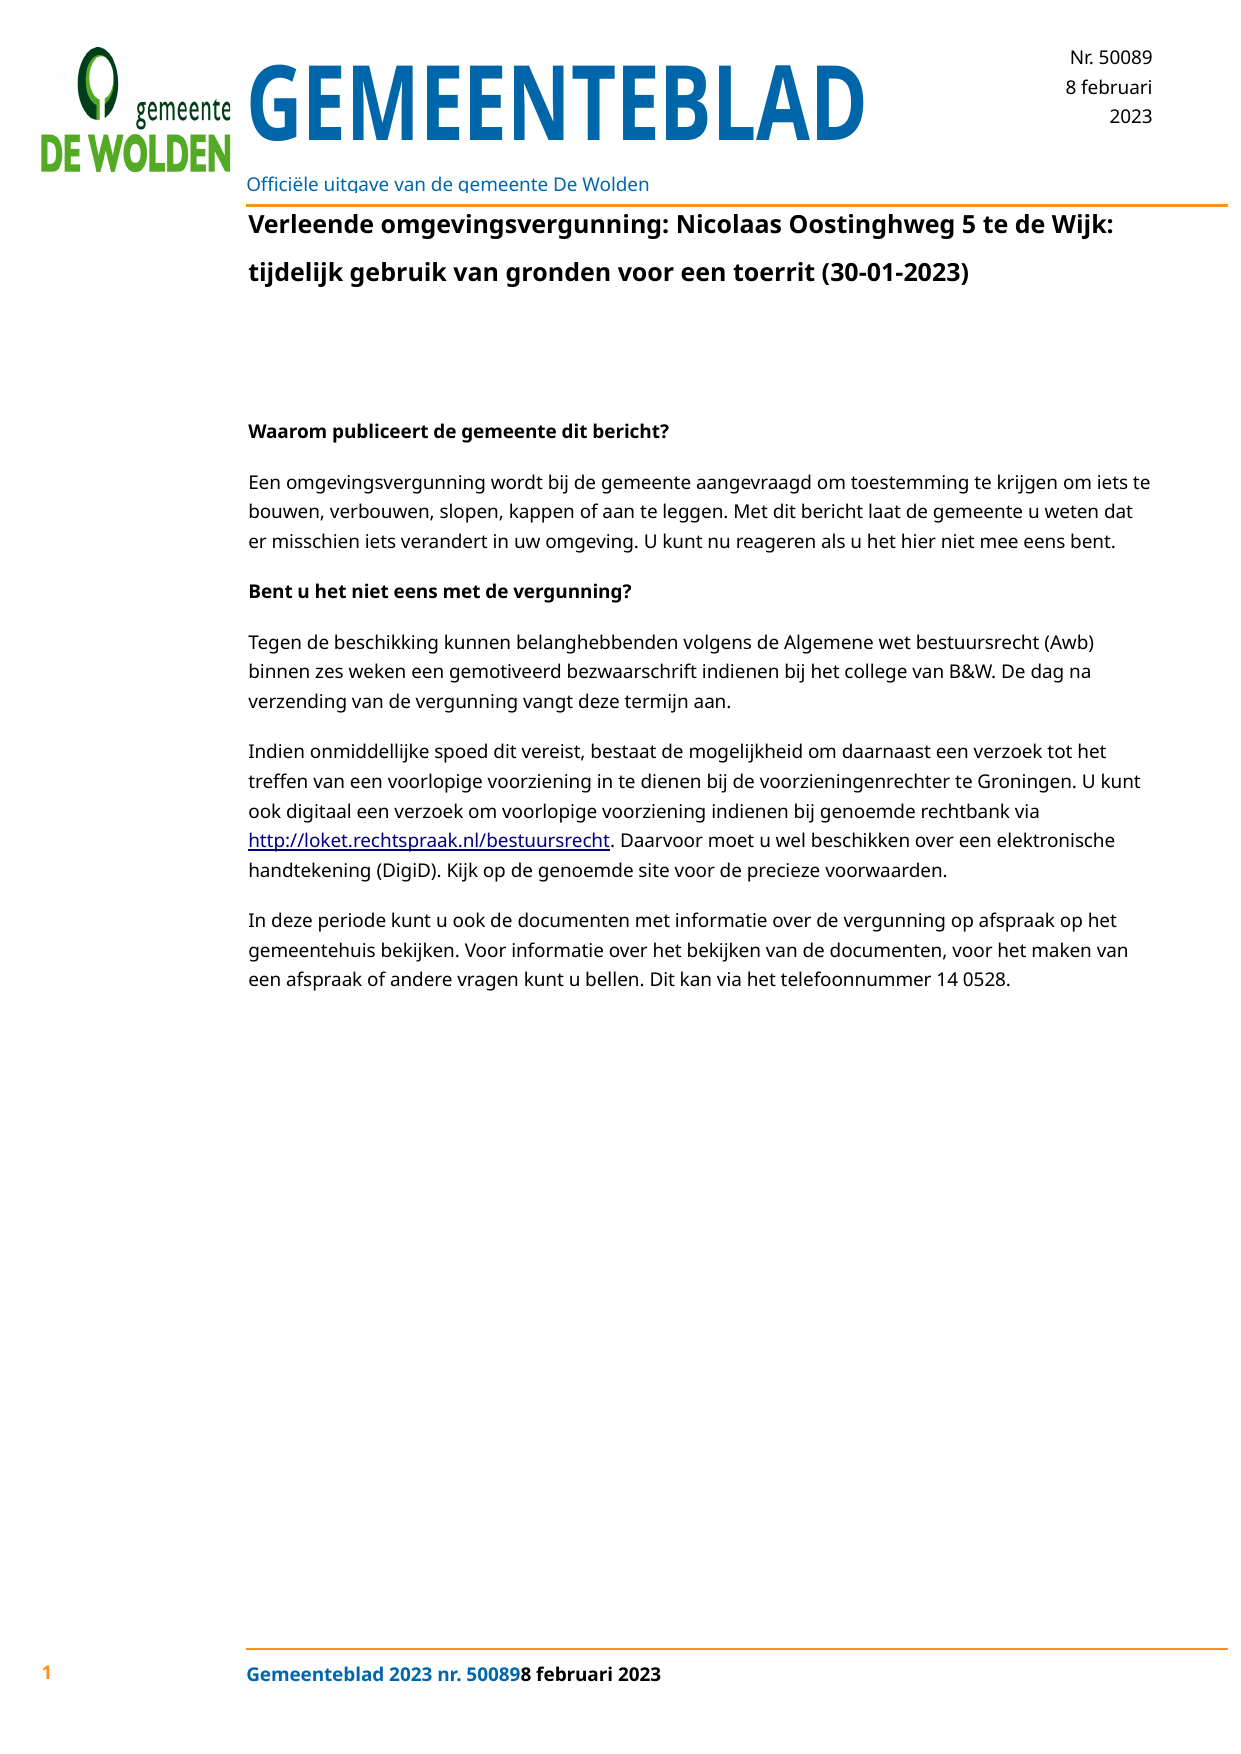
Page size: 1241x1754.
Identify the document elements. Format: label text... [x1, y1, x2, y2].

text In deze periode kunt u ook de documenten met informatie over de vergunning op afspraak op het gemeentehuis bekijken. Voor informatie over het bekijken van de documenten, voor het maken van een afspraak of andere vragen kunt u bellen. Dit kan via het telefoonnummer 14 0528. [248, 907, 1152, 992]
text Tegen de beschikking kunnen belanghebbenden volgens de Algemene wet bestuursrecht (Awb) binnen zes weken een gemotiveerd bezwaarschrift indienen bij het college van B&W. De dag na verzending van de vergunning vangt deze termijn aan. [248, 629, 1152, 714]
text Bent u het niet eens met de vergunning? [248, 579, 1152, 604]
text Waarom publiceert de gemeente dit bericht? [248, 419, 1152, 444]
picture [41, 47, 231, 172]
text Indien onmiddellijke spoed dit vereist, bestaat de mogelijkheid om daarnaast een verzoek tot het treffen van een voorlopige voorziening in te dienen bij de voorzieningenrechter te Groningen. U kunt ook digitaal een verzoek om voorlopige voorziening indienen bij genoemde rechtbank via http://loket.rechtspraak.nl/bestuursrecht. Daarvoor moet u wel beschikken over een elektronische handtekening (DigiD). Kijk op de genoemde site voor de precieze voorwaarden. [248, 739, 1152, 883]
text Een omgevingsvergunning wordt bij de gemeente aangevraagd om toestemming te krijgen om iets te bouwen, verbouwen, slopen, kappen of aan te leggen. Met dit bericht laat de gemeente u weten dat er misschien iets verandert in uw omgeving. U kunt nu reageren als u het hier niet mee eens bent. [248, 469, 1152, 554]
text Verleende omgevingsvergunning: Nicolaas Oostinghweg 5 te de Wijk: tijdelijk gebruik van gronden voor een toerrit (30-01-2023) [248, 207, 1152, 288]
